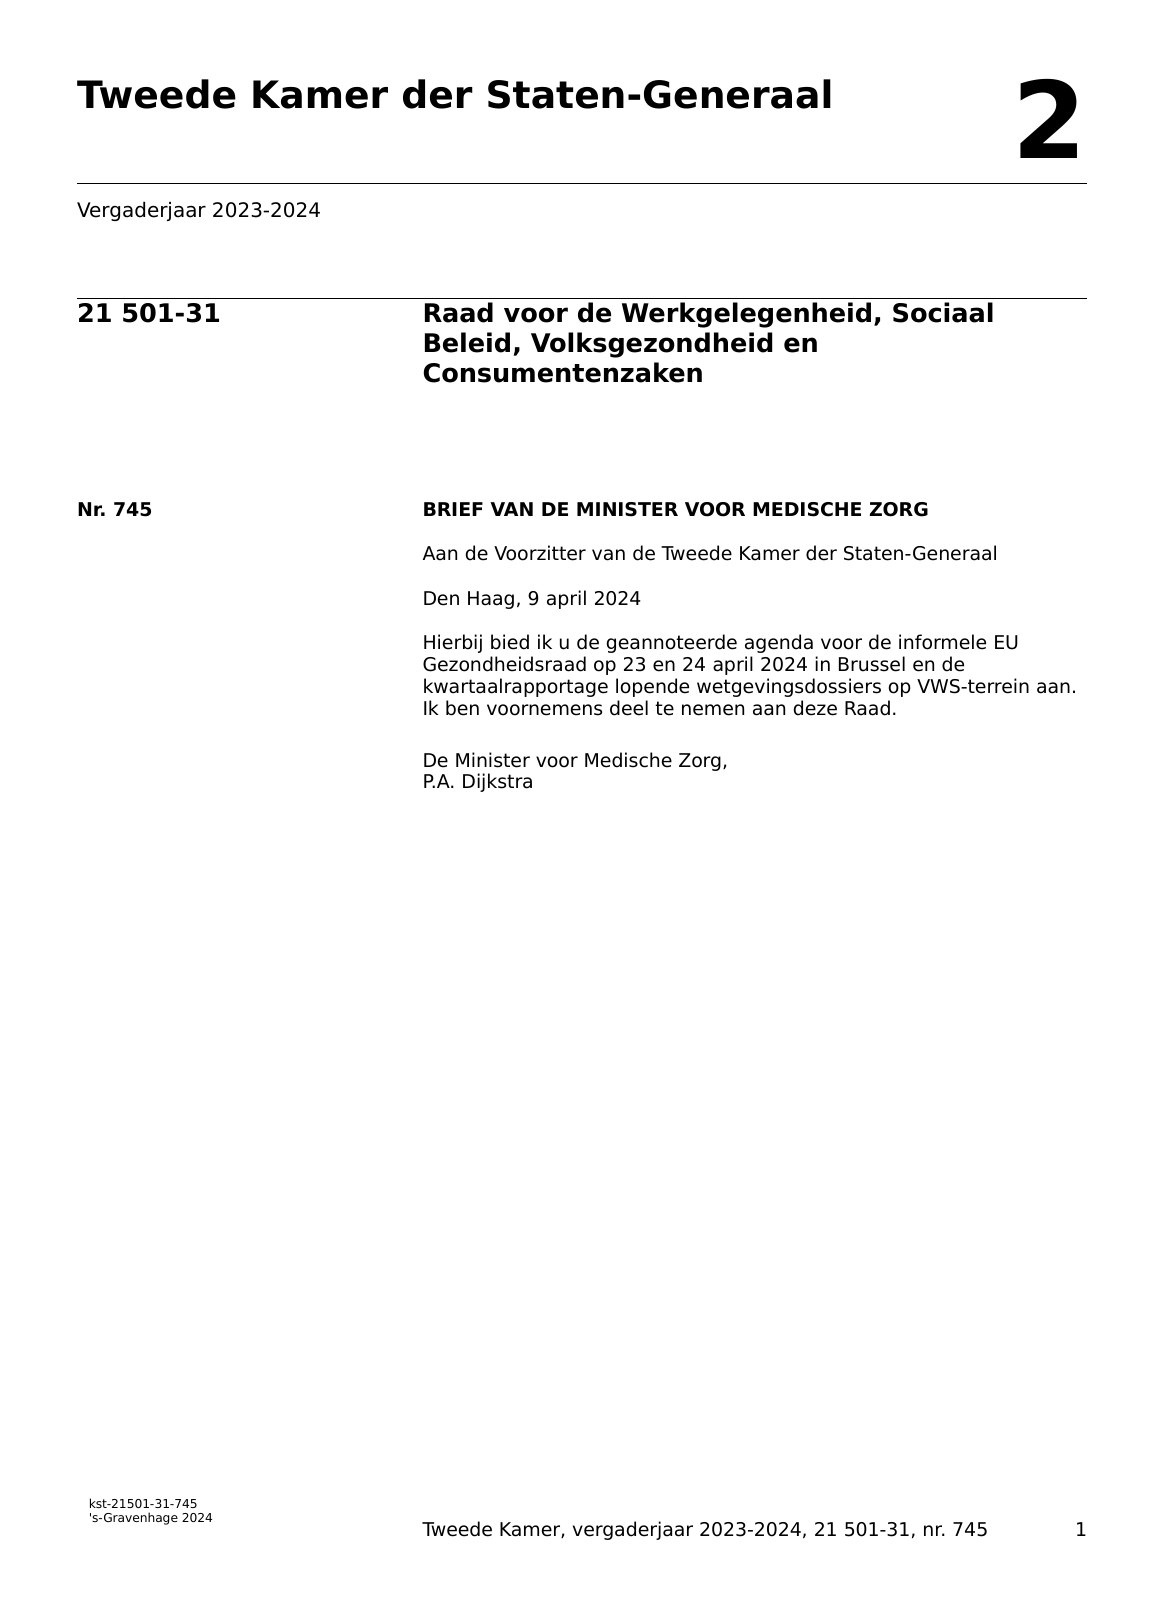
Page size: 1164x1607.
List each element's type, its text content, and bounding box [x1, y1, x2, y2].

table_header 2 [886, 59, 1087, 183]
text De Minister voor Medische Zorg, P.A. Dijkstra [422, 749, 1087, 793]
text 's-Gravenhage 2024 [88, 1511, 323, 1525]
text Den Haag, 9 april 2024 [422, 587, 1087, 609]
subtitle Nr. 745 BRIEF VAN DE MINISTER VOOR MEDISCHE ZORG [77, 499, 1087, 521]
table_cell Vergaderjaar 2023-2024 [77, 184, 1087, 298]
text Hierbij bied ik u de geannoteerde agenda voor de informele EU Gezondheidsraad op 23 en 24 april 2024 in Brussel en de kwartaalrapportage lopende wetgevingsdossiers op VWS-terrein aan. Ik ben voornemens deel te nemen aan deze Raad. [422, 632, 1087, 719]
subtitle 21 501-31 Raad voor de Werkgelegenheid, Sociaal Beleid, Volksgezondheid en Consumentenzaken [77, 299, 1087, 388]
table_header Tweede Kamer der Staten-Generaal [77, 59, 886, 183]
text kst-21501-31-745 [88, 1497, 323, 1511]
text Aan de Voorzitter van de Tweede Kamer der Staten-Generaal [422, 543, 1087, 565]
